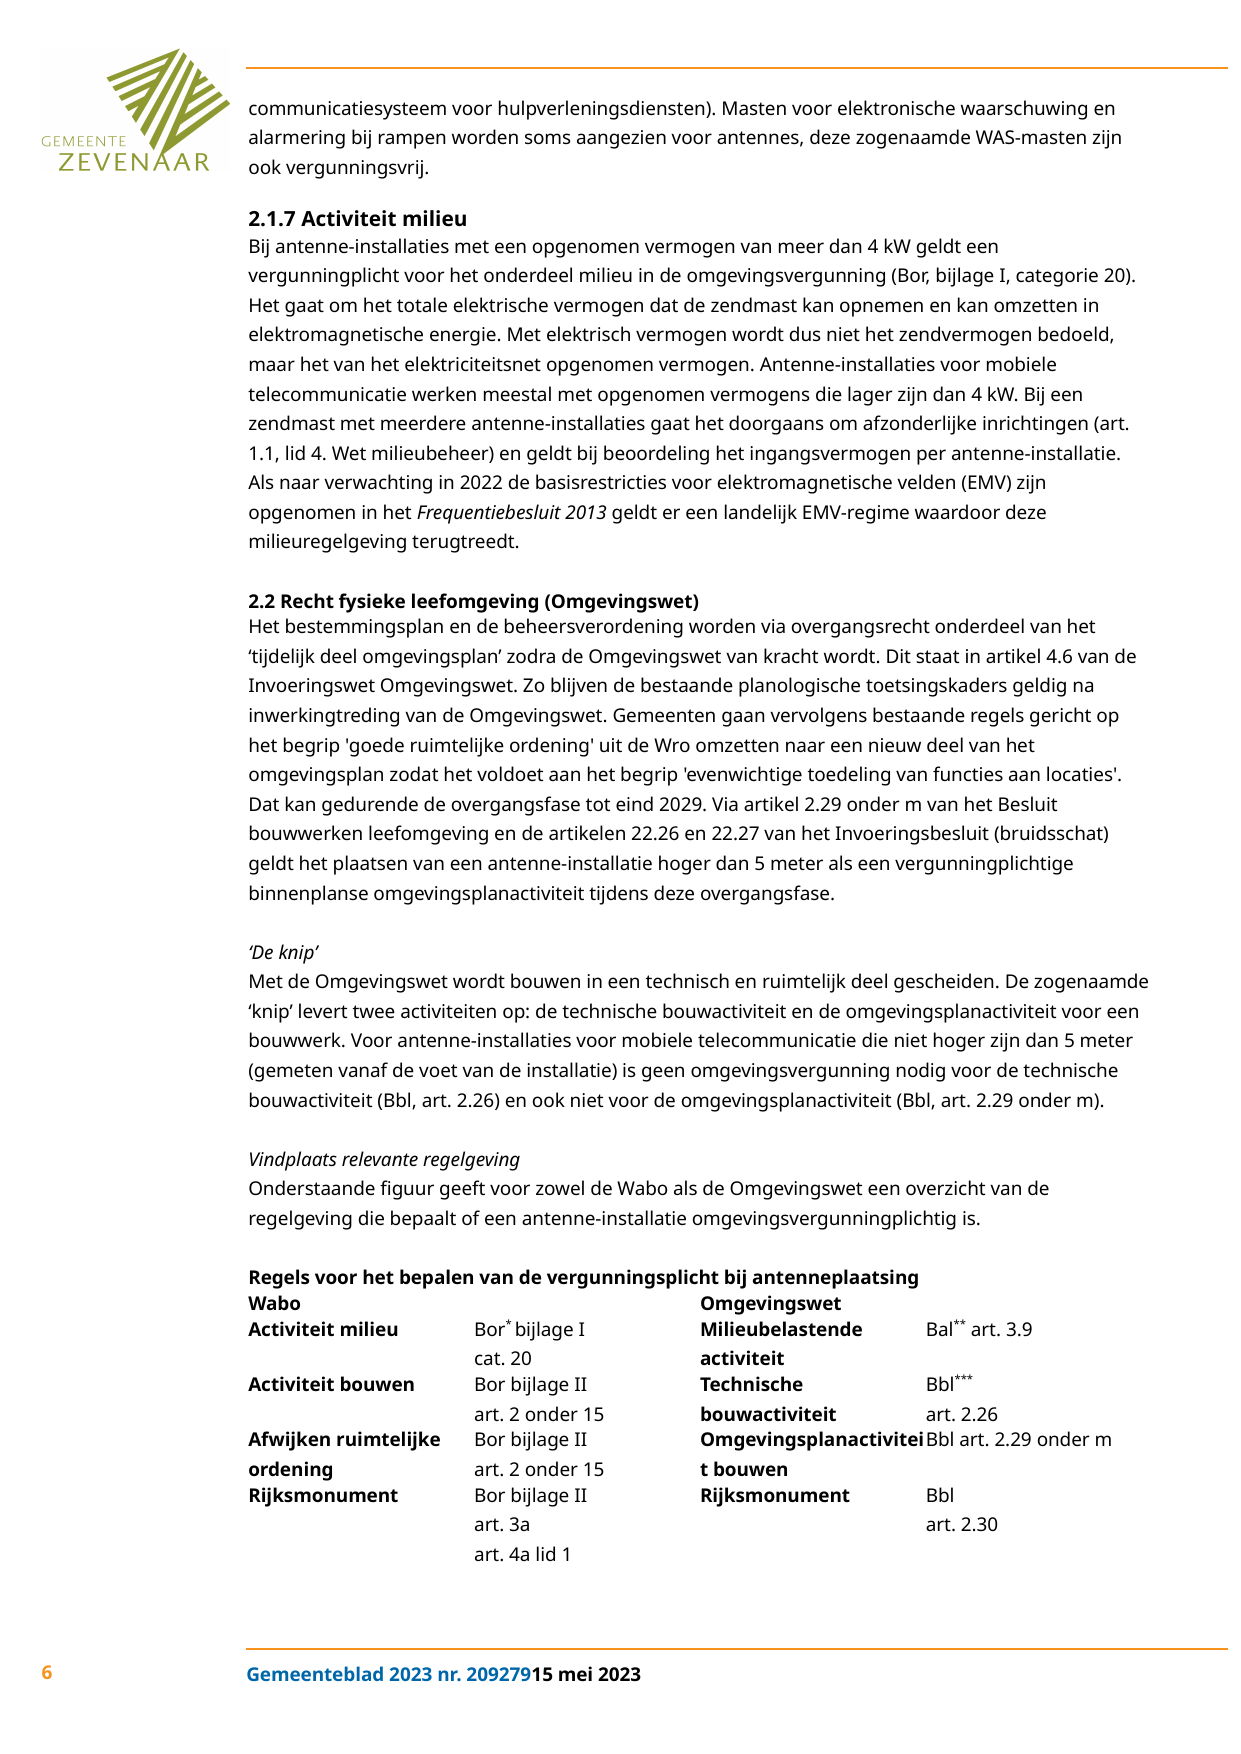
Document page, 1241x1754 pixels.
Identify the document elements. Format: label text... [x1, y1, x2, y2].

text Het bestemmingsplan en de beheersverordening worden via overgangsrecht onderdeel van het ‘tijdelijk deel omgevingsplan’ zodra de Omgevingswet van kracht wordt. Dit staat in artikel 4.6 van de Invoeringswet Omgevingswet. Zo blijven de bestaande planologische toetsingskaders geldig na inwerkingtreding van de Omgevingswet. Gemeenten gaan vervolgens bestaande regels gericht op het begrip 'goede ruimtelijke ordening' uit de Wro omzetten naar een nieuw deel van het omgevingsplan zodat het voldoet aan het begrip 'evenwichtige toedeling van functies aan locaties'. Dat kan gedurende de overgangsfase tot eind 2029. Via artikel 2.29 onder m van het Besluit bouwwerken leefomgeving en de artikelen 22.26 en 22.27 van het Invoeringsbesluit (bruidsschat) geldt het plaatsen van een antenne-installatie hoger dan 5 meter als een vergunningplichtige binnenplanse omgevingsplanactiviteit tijdens deze overgangsfase. [248, 613, 1152, 906]
table_cell Afwijken ruimtelijke ordening [248, 1427, 474, 1482]
table_cell Activiteit milieu [248, 1316, 474, 1371]
picture [41, 47, 231, 172]
table_cell Wabo [248, 1290, 700, 1316]
text Vindplaats relevante regelgeving [248, 1146, 1152, 1172]
text Onderstaande figuur geeft voor zowel de Wabo als de Omgevingswet een overzicht van de regelgeving die bepaalt of een antenne-installatie omgevingsvergunningplichtig is. [248, 1176, 1152, 1231]
table_cell Bbl art. 2.30 [926, 1482, 1152, 1567]
text 2.2 Recht fysieke leefomgeving (Omgevingswet) [248, 588, 1152, 613]
table_cell Bor bijlage II art. 2 onder 15 [474, 1427, 700, 1482]
table_cell Bal** art. 3.9 [926, 1316, 1152, 1371]
text Bij antenne-installaties met een opgenomen vermogen van meer dan 4 kW geldt een vergunningplicht voor het onderdeel milieu in de omgevingsvergunning (Bor, bijlage I, categorie 20). Het gaat om het totale elektrische vermogen dat de zendmast kan opnemen en kan omzetten in elektromagnetische energie. Met elektrisch vermogen wordt dus niet het zendvermogen bedoeld, maar het van het elektriciteitsnet opgenomen vermogen. Antenne-installaties voor mobiele telecommunicatie werken meestal met opgenomen vermogens die lager zijn dan 4 kW. Bij een zendmast met meerdere antenne-installaties gaat het doorgaans om afzonderlijke inrichtingen (art. 1.1, lid 4. Wet milieubeheer) en geldt bij beoordeling het ingangsvermogen per antenne-installatie. Als naar verwachting in 2022 de basisrestricties voor elektromagnetische velden (EMV) zijn opgenomen in het Frequentiebesluit 2013 geldt er een landelijk EMV-regime waardoor deze milieuregelgeving terugtreedt. [248, 233, 1152, 554]
table_cell Omgevingswet [700, 1290, 1152, 1316]
table_cell Activiteit bouwen [248, 1371, 474, 1427]
table_cell Rijksmonument [700, 1482, 926, 1567]
table_cell Bor bijlage II art. 2 onder 15 [474, 1371, 700, 1427]
table_cell Bbl art. 2.29 onder m [926, 1427, 1152, 1482]
text Met de Omgevingswet wordt bouwen in een technisch en ruimtelijk deel gescheiden. De zogenaamde ‘knip’ levert twee activiteiten op: de technische bouwactiviteit en de omgevingsplanactiviteit voor een bouwwerk. Voor antenne-installaties voor mobiele telecommunicatie die niet hoger zijn dan 5 meter (gemeten vanaf de voet van de installatie) is geen omgevingsvergunning nodig voor de technische bouwactiviteit (Bbl, art. 2.26) en ook niet voor de omgevingsplanactiviteit (Bbl, art. 2.29 onder m). [248, 968, 1152, 1113]
table_cell Bor* bijlage I cat. 20 [474, 1316, 700, 1371]
text communicatiesysteem voor hulpverleningsdiensten). Masten voor elektronische waarschuwing en alarmering bij rampen worden soms aangezien voor antennes, deze zogenaamde WAS-masten zijn ook vergunningsvrij. [248, 95, 1152, 180]
table_cell Milieubelastende activiteit [700, 1316, 926, 1371]
text 2.1.7 Activiteit milieu [248, 204, 1152, 233]
table_cell Bbl*** art. 2.26 [926, 1371, 1152, 1427]
table_cell Omgevingsplanactiviteit bouwen [700, 1427, 926, 1482]
table_cell Technische bouwactiviteit [700, 1371, 926, 1427]
table_header Regels voor het bepalen van de vergunningsplicht bij antenneplaatsing [248, 1265, 1152, 1290]
table_cell Bor bijlage II art. 3a art. 4a lid 1 [474, 1482, 700, 1567]
text ‘De knip’ [248, 939, 1152, 965]
table_cell Rijksmonument [248, 1482, 474, 1567]
